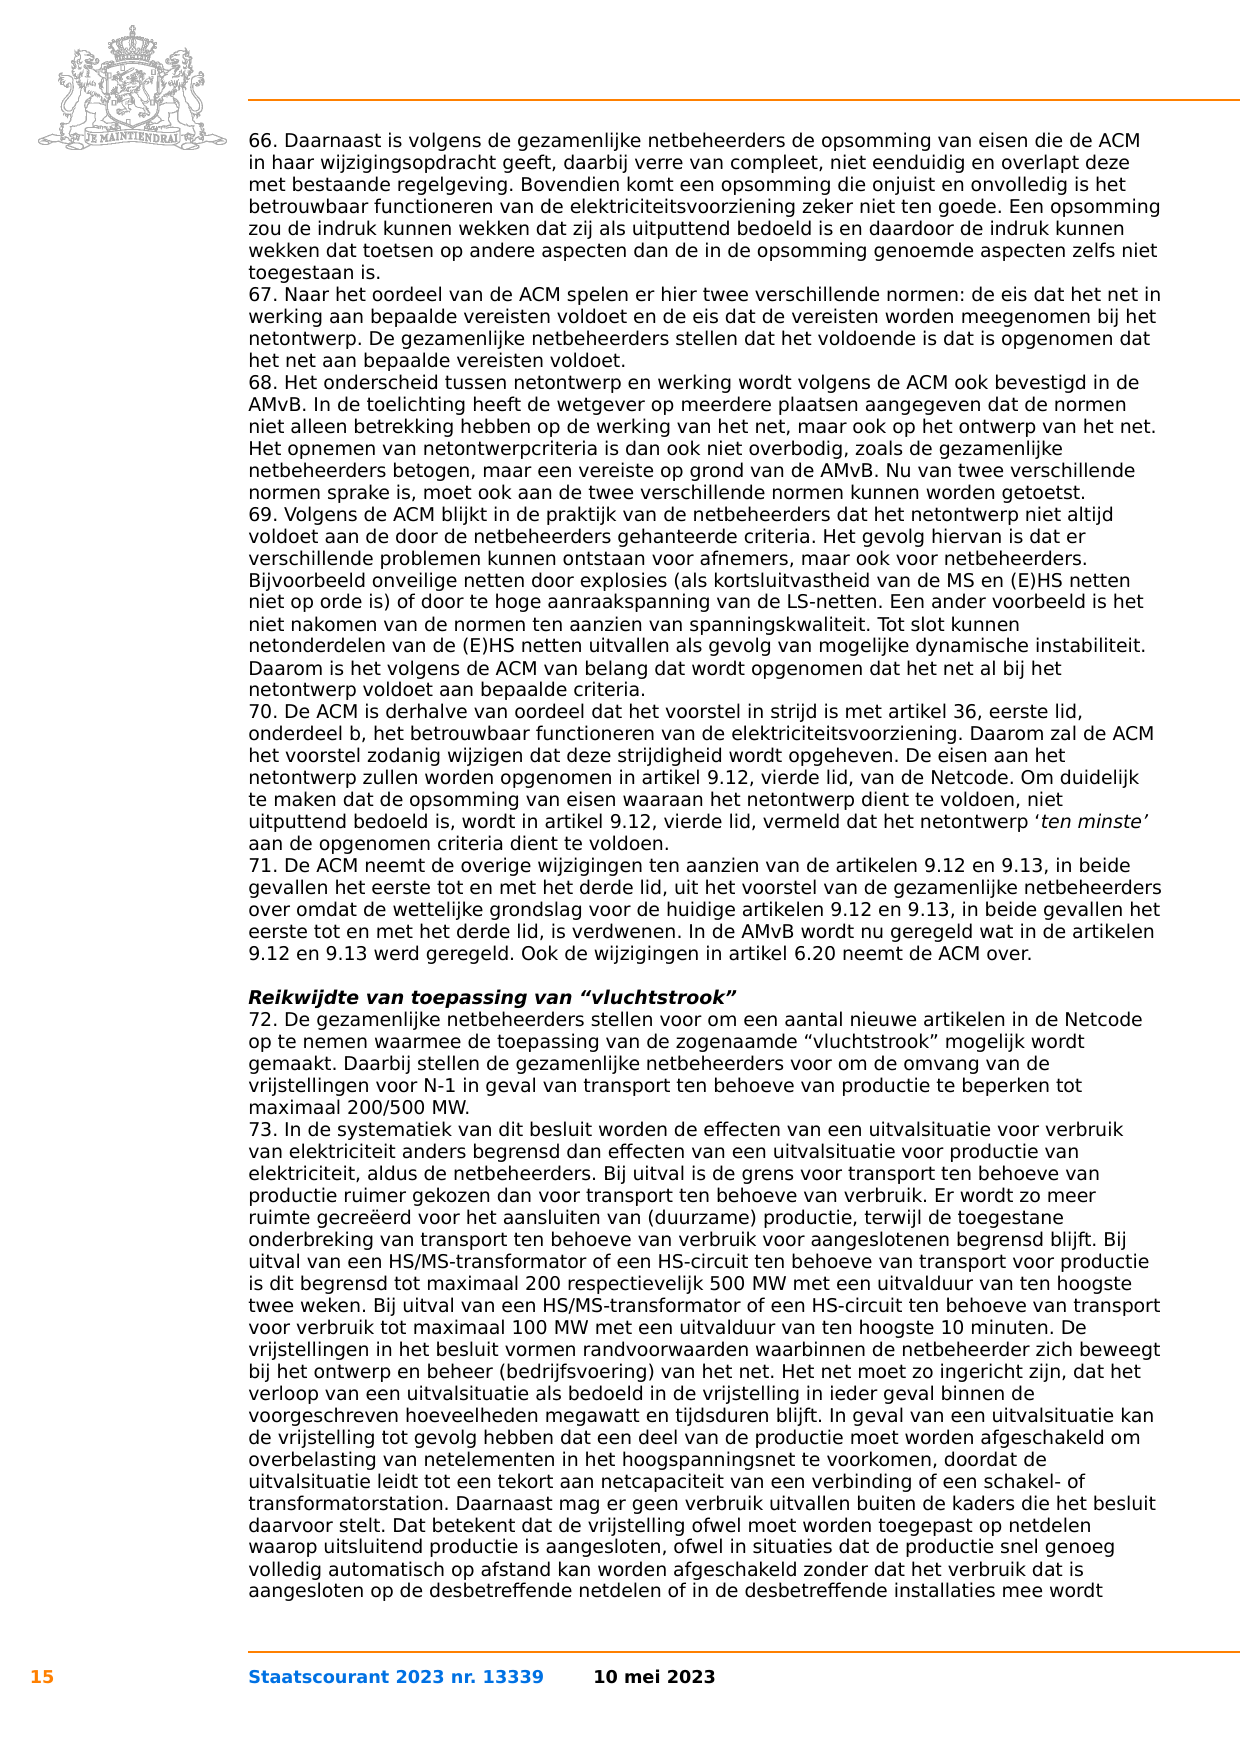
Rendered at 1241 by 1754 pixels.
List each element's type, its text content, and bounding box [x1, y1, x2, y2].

text 73. In de systematiek van dit besluit worden de effecten van een uitvalsituatie voor verbruik van elektriciteit anders begrensd dan effecten van een uitvalsituatie voor productie van elektriciteit, aldus de netbeheerders. Bij uitval is de grens voor transport ten behoeve van productie ruimer gekozen dan voor transport ten behoeve van verbruik. Er wordt zo meer ruimte gecreëerd voor het aansluiten van (duurzame) productie, terwijl de toegestane onderbreking van transport ten behoeve van verbruik voor aangeslotenen begrensd blijft. Bij uitval van een HS/MS-transformator of een HS-circuit ten behoeve van transport voor productie is dit begrensd tot maximaal 200 respectievelijk 500 MW met een uitvalduur van ten hoogste twee weken. Bij uitval van een HS/MS-transformator of een HS-circuit ten behoeve van transport voor verbruik tot maximaal 100 MW met een uitvalduur van ten hoogste 10 minuten. De vrijstellingen in het besluit vormen randvoorwaarden waarbinnen de netbeheerder zich beweegt bij het ontwerp en beheer (bedrijfsvoering) van het net. Het net moet zo ingericht zijn, dat het verloop van een uitvalsituatie als bedoeld in de vrijstelling in ieder geval binnen de voorgeschreven hoeveelheden megawatt en tijdsduren blijft. In geval van een uitvalsituatie kan de vrijstelling tot gevolg hebben dat een deel van de productie moet worden afgeschakeld om overbelasting van netelementen in het hoogspanningsnet te voorkomen, doordat de uitvalsituatie leidt tot een tekort aan netcapaciteit van een verbinding of een schakel- of transformatorstation. Daarnaast mag er geen verbruik uitvallen buiten de kaders die het besluit daarvoor stelt. Dat betekent dat de vrijstelling ofwel moet worden toegepast op netdelen waarop uitsluitend productie is aangesloten, ofwel in situaties dat de productie snel genoeg volledig automatisch op afstand kan worden afgeschakeld zonder dat het verbruik dat is aangesloten op de desbetreffende netdelen of in de desbetreffende installaties mee wordt [248, 1119, 1163, 1602]
text 69. Volgens de ACM blijkt in de praktijk van de netbeheerders dat het netontwerp niet altijd voldoet aan de door de netbeheerders gehanteerde criteria. Het gevolg hiervan is dat er verschillende problemen kunnen ontstaan voor afnemers, maar ook voor netbeheerders. Bijvoorbeeld onveilige netten door explosies (als kortsluitvastheid van de MS en (E)HS netten niet op orde is) of door te hoge aanraakspanning van de LS-netten. Een ander voorbeeld is het niet nakomen van de normen ten aanzien van spanningskwaliteit. Tot slot kunnen netonderdelen van de (E)HS netten uitvallen als gevolg van mogelijke dynamische instabiliteit. Daarom is het volgens de ACM van belang dat wordt opgenomen dat het net al bij het netontwerp voldoet aan bepaalde criteria. [248, 503, 1163, 701]
text 67. Naar het oordeel van de ACM spelen er hier twee verschillende normen: de eis dat het net in werking aan bepaalde vereisten voldoet en de eis dat de vereisten worden meegenomen bij het netontwerp. De gezamenlijke netbeheerders stellen dat het voldoende is dat is opgenomen dat het net aan bepaalde vereisten voldoet. [248, 284, 1163, 372]
text 70. De ACM is derhalve van oordeel dat het voorstel in strijd is met artikel 36, eerste lid, onderdeel b, het betrouwbaar functioneren van de elektriciteitsvoorziening. Daarom zal de ACM het voorstel zodanig wijzigen dat deze strijdigheid wordt opgeheven. De eisen aan het netontwerp zullen worden opgenomen in artikel 9.12, vierde lid, van de Netcode. Om duidelijk te maken dat de opsomming van eisen waaraan het netontwerp dient te voldoen, niet uitputtend bedoeld is, wordt in artikel 9.12, vierde lid, vermeld dat het netontwerp ‘ten minste’ aan de opgenomen criteria dient te voldoen. [248, 701, 1163, 855]
text 66. Daarnaast is volgens de gezamenlijke netbeheerders de opsomming van eisen die de ACM in haar wijzigingsopdracht geeft, daarbij verre van compleet, niet eenduidig en overlapt deze met bestaande regelgeving. Bovendien komt een opsomming die onjuist en onvolledig is het betrouwbaar functioneren van de elektriciteitsvoorziening zeker niet ten goede. Een opsomming zou de indruk kunnen wekken dat zij als uitputtend bedoeld is en daardoor de indruk kunnen wekken dat toetsen op andere aspecten dan de in de opsomming genoemde aspecten zelfs niet toegestaan is. [248, 130, 1163, 284]
text 68. Het onderscheid tussen netontwerp en werking wordt volgens de ACM ook bevestigd in de AMvB. In de toelichting heeft de wetgever op meerdere plaatsen aangegeven dat de normen niet alleen betrekking hebben op de werking van het net, maar ook op het ontwerp van het net. Het opnemen van netontwerpcriteria is dan ook niet overbodig, zoals de gezamenlijke netbeheerders betogen, maar een vereiste op grond van de AMvB. Nu van twee verschillende normen sprake is, moet ook aan de twee verschillende normen kunnen worden getoetst. [248, 372, 1163, 503]
subtitle Reikwijdte van toepassing van “vluchtstrook” [248, 987, 1163, 1009]
text 72. De gezamenlijke netbeheerders stellen voor om een aantal nieuwe artikelen in de Netcode op te nemen waarmee de toepassing van de zogenaamde “vluchtstrook” mogelijk wordt gemaakt. Daarbij stellen de gezamenlijke netbeheerders voor om de omvang van de vrijstellingen voor N-1 in geval van transport ten behoeve van productie te beperken tot maximaal 200/500 MW. [248, 1009, 1163, 1119]
text 71. De ACM neemt de overige wijzigingen ten aanzien van de artikelen 9.12 en 9.13, in beide gevallen het eerste tot en met het derde lid, uit het voorstel van de gezamenlijke netbeheerders over omdat de wettelijke grondslag voor de huidige artikelen 9.12 en 9.13, in beide gevallen het eerste tot en met het derde lid, is verdwenen. In de AMvB wordt nu geregeld wat in de artikelen 9.12 en 9.13 werd geregeld. Ook de wijzigingen in artikel 6.20 neemt de ACM over. [248, 855, 1163, 965]
picture [38, 25, 227, 150]
